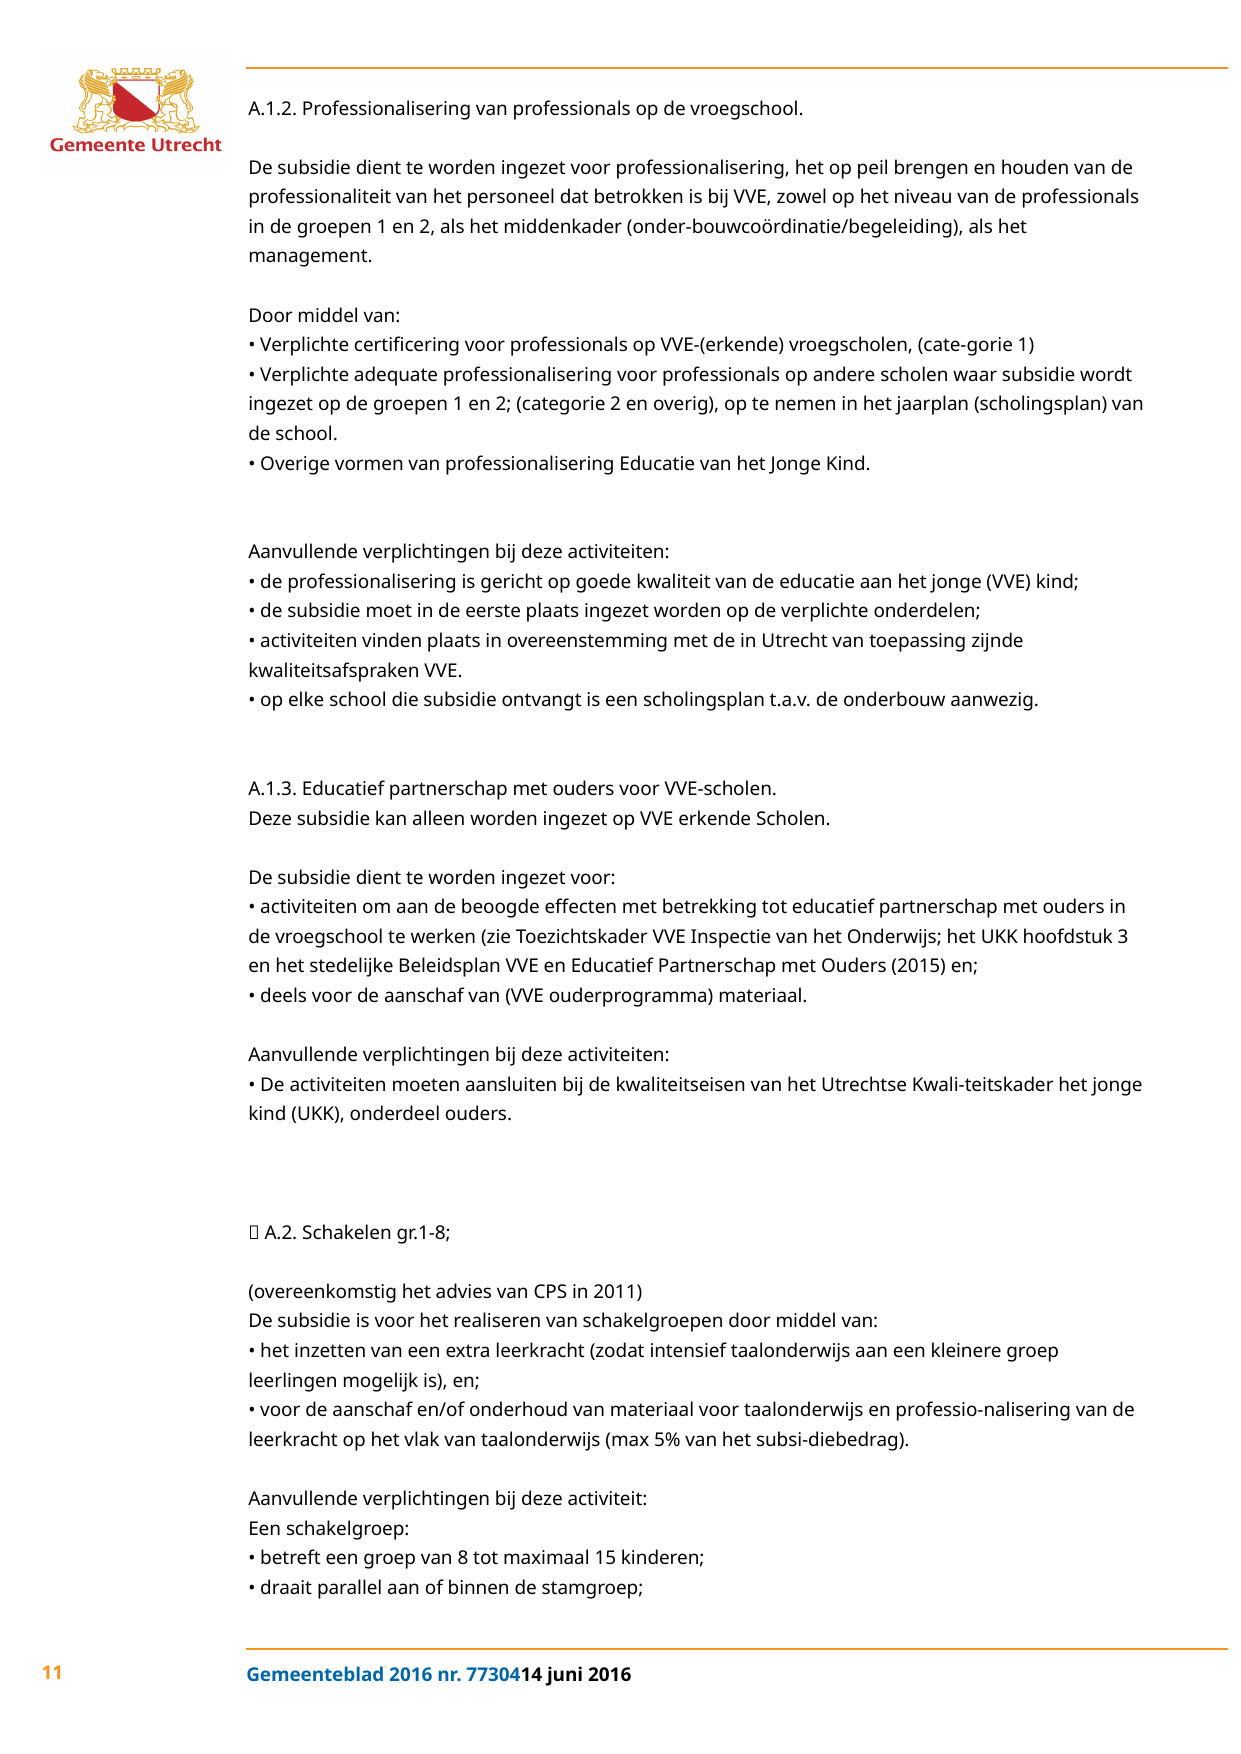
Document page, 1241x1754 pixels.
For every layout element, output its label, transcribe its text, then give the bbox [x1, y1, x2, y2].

text Aanvullende verplichtingen bij deze activiteiten: [248, 1041, 1152, 1067]
text A.1.2. Professionalisering van professionals op de vroegschool. [248, 95, 1152, 121]
text Een schakelgroep: [248, 1515, 1152, 1541]
text  A.2. Schakelen gr.1-8; [248, 1219, 1152, 1245]
text • betreft een groep van 8 tot maximaal 15 kinderen; [248, 1544, 1152, 1570]
text • Overige vormen van professionalisering Educatie van het Jonge Kind. [248, 450, 1152, 476]
text • Verplichte adequate professionalisering voor professionals op andere scholen waar subsidie wordt ingezet op de groepen 1 en 2; (categorie 2 en overig), op te nemen in het jaarplan (scholingsplan) van de school. [248, 361, 1152, 446]
text • De activiteiten moeten aansluiten bij de kwaliteitseisen van het Utrechtse Kwali-teitskader het jonge kind (UKK), onderdeel ouders. [248, 1071, 1152, 1126]
text (overeenkomstig het advies van CPS in 2011) [248, 1278, 1152, 1304]
text De subsidie dient te worden ingezet voor professionalisering, het op peil brengen en houden van de professionaliteit van het personeel dat betrokken is bij VVE, zowel op het niveau van de professionals in de groepen 1 en 2, als het middenkader (onder-bouwcoördinatie/begeleiding), als het management. [248, 154, 1152, 268]
text Aanvullende verplichtingen bij deze activiteit: [248, 1485, 1152, 1511]
text • activiteiten vinden plaats in overeenstemming met de in Utrecht van toepassing zijnde kwaliteitsafspraken VVE. [248, 627, 1152, 683]
text • draait parallel aan of binnen de stamgroep; [248, 1574, 1152, 1600]
text Deze subsidie kan alleen worden ingezet op VVE erkende Scholen. [248, 805, 1152, 831]
text • voor de aanschaf en/of onderhoud van materiaal voor taalonderwijs en professio-nalisering van de leerkracht op het vlak van taalonderwijs (max 5% van het subsi-diebedrag). [248, 1396, 1152, 1452]
text • het inzetten van een extra leerkracht (zodat intensief taalonderwijs aan een kleinere groep leerlingen mogelijk is), en; [248, 1337, 1152, 1393]
text Door middel van: [248, 302, 1152, 328]
text • de professionalisering is gericht op goede kwaliteit van de educatie aan het jonge (VVE) kind; [248, 568, 1152, 594]
text • de subsidie moet in de eerste plaats ingezet worden op de verplichte onderdelen; [248, 598, 1152, 623]
text • activiteiten om aan de beoogde effecten met betrekking tot educatief partnerschap met ouders in de vroegschool te werken (zie Toezichtskader VVE Inspectie van het Onderwijs; het UKK hoofdstuk 3 en het stedelijke Beleidsplan VVE en Educatief Partnerschap met Ouders (2015) en; [248, 893, 1152, 978]
text De subsidie dient te worden ingezet voor: [248, 864, 1152, 890]
text Aanvullende verplichtingen bij deze activiteiten: [248, 538, 1152, 564]
text • op elke school die subsidie ontvangt is een scholingsplan t.a.v. de onderbouw aanwezig. [248, 686, 1152, 712]
text A.1.3. Educatief partnerschap met ouders voor VVE-scholen. [248, 775, 1152, 801]
text • deels voor de aanschaf van (VVE ouderprogramma) materiaal. [248, 982, 1152, 1008]
text De subsidie is voor het realiseren van schakelgroepen door middel van: [248, 1308, 1152, 1333]
text • Verplichte certificering voor professionals op VVE-(erkende) vroegscholen, (cate-gorie 1) [248, 331, 1152, 357]
picture [41, 47, 231, 172]
